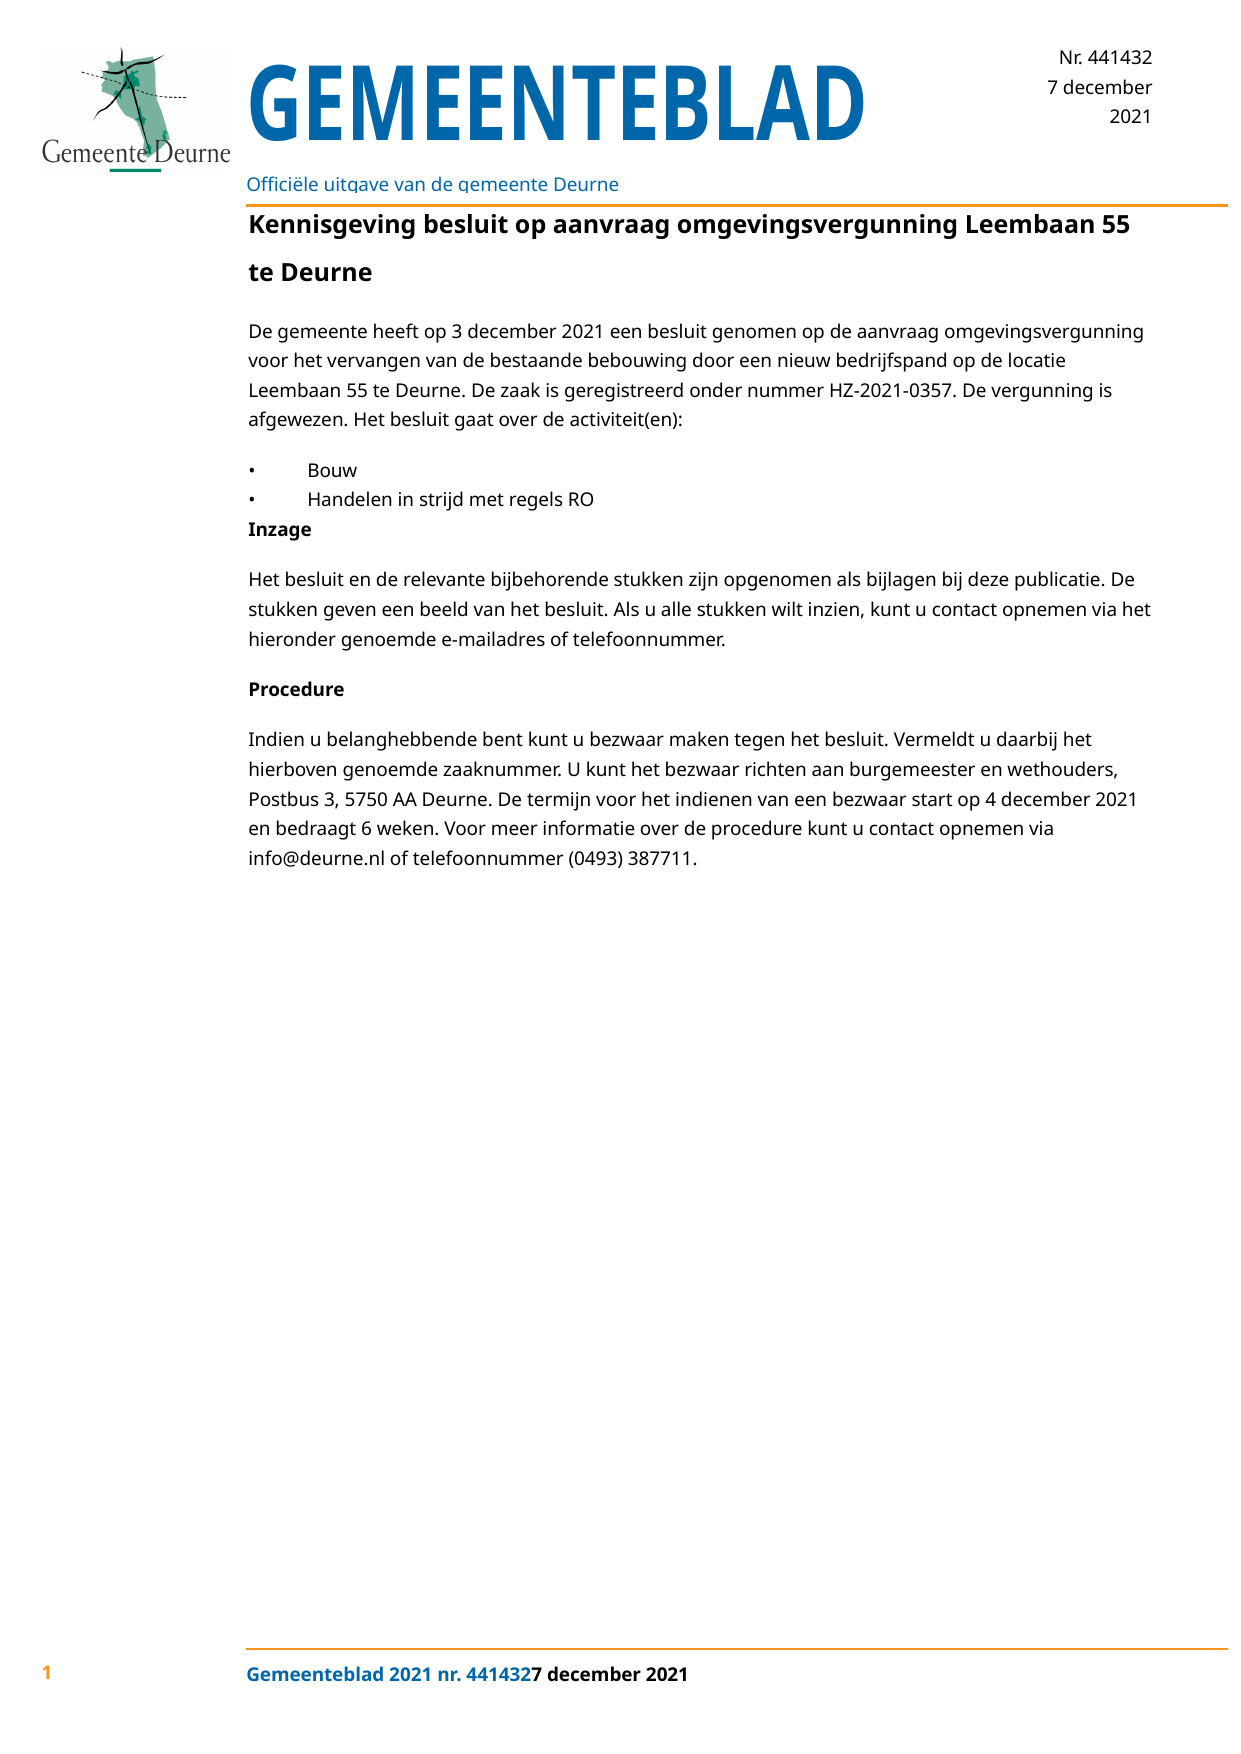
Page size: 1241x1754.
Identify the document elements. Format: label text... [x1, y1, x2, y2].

text Inzage [248, 516, 1152, 542]
text Het besluit en de relevante bijbehorende stukken zijn opgenomen als bijlagen bij deze publicatie. De stukken geven een beeld van het besluit. Als u alle stukken wilt inzien, kunt u contact opnemen via het hieronder genoemde e-mailadres of telefoonnummer. [248, 567, 1152, 652]
picture [41, 47, 231, 172]
text Procedure [248, 676, 1152, 702]
list Handelen in strijd met regels RO [248, 487, 1152, 512]
text Indien u belanghebbende bent kunt u bezwaar maken tegen het besluit. Vermeldt u daarbij het hierboven genoemde zaaknummer. U kunt het bezwaar richten aan burgemeester en wethouders, Postbus 3, 5750 AA Deurne. De termijn voor het indienen van een bezwaar start op 4 december 2021 en bedraagt 6 weken. Voor meer informatie over de procedure kunt u contact opnemen via info@deurne.nl of telefoonnummer (0493) 387711. [248, 727, 1152, 871]
text De gemeente heeft op 3 december 2021 een besluit genomen op de aanvraag omgevingsvergunning voor het vervangen van de bestaande bebouwing door een nieuw bedrijfspand op de locatie Leembaan 55 te Deurne. De zaak is geregistreerd onder nummer HZ-2021-0357. De vergunning is afgewezen. Het besluit gaat over de activiteit(en): [248, 318, 1152, 432]
text Kennisgeving besluit op aanvraag omgevingsvergunning Leembaan 55 te Deurne [248, 207, 1152, 288]
list Bouw [248, 457, 1152, 483]
